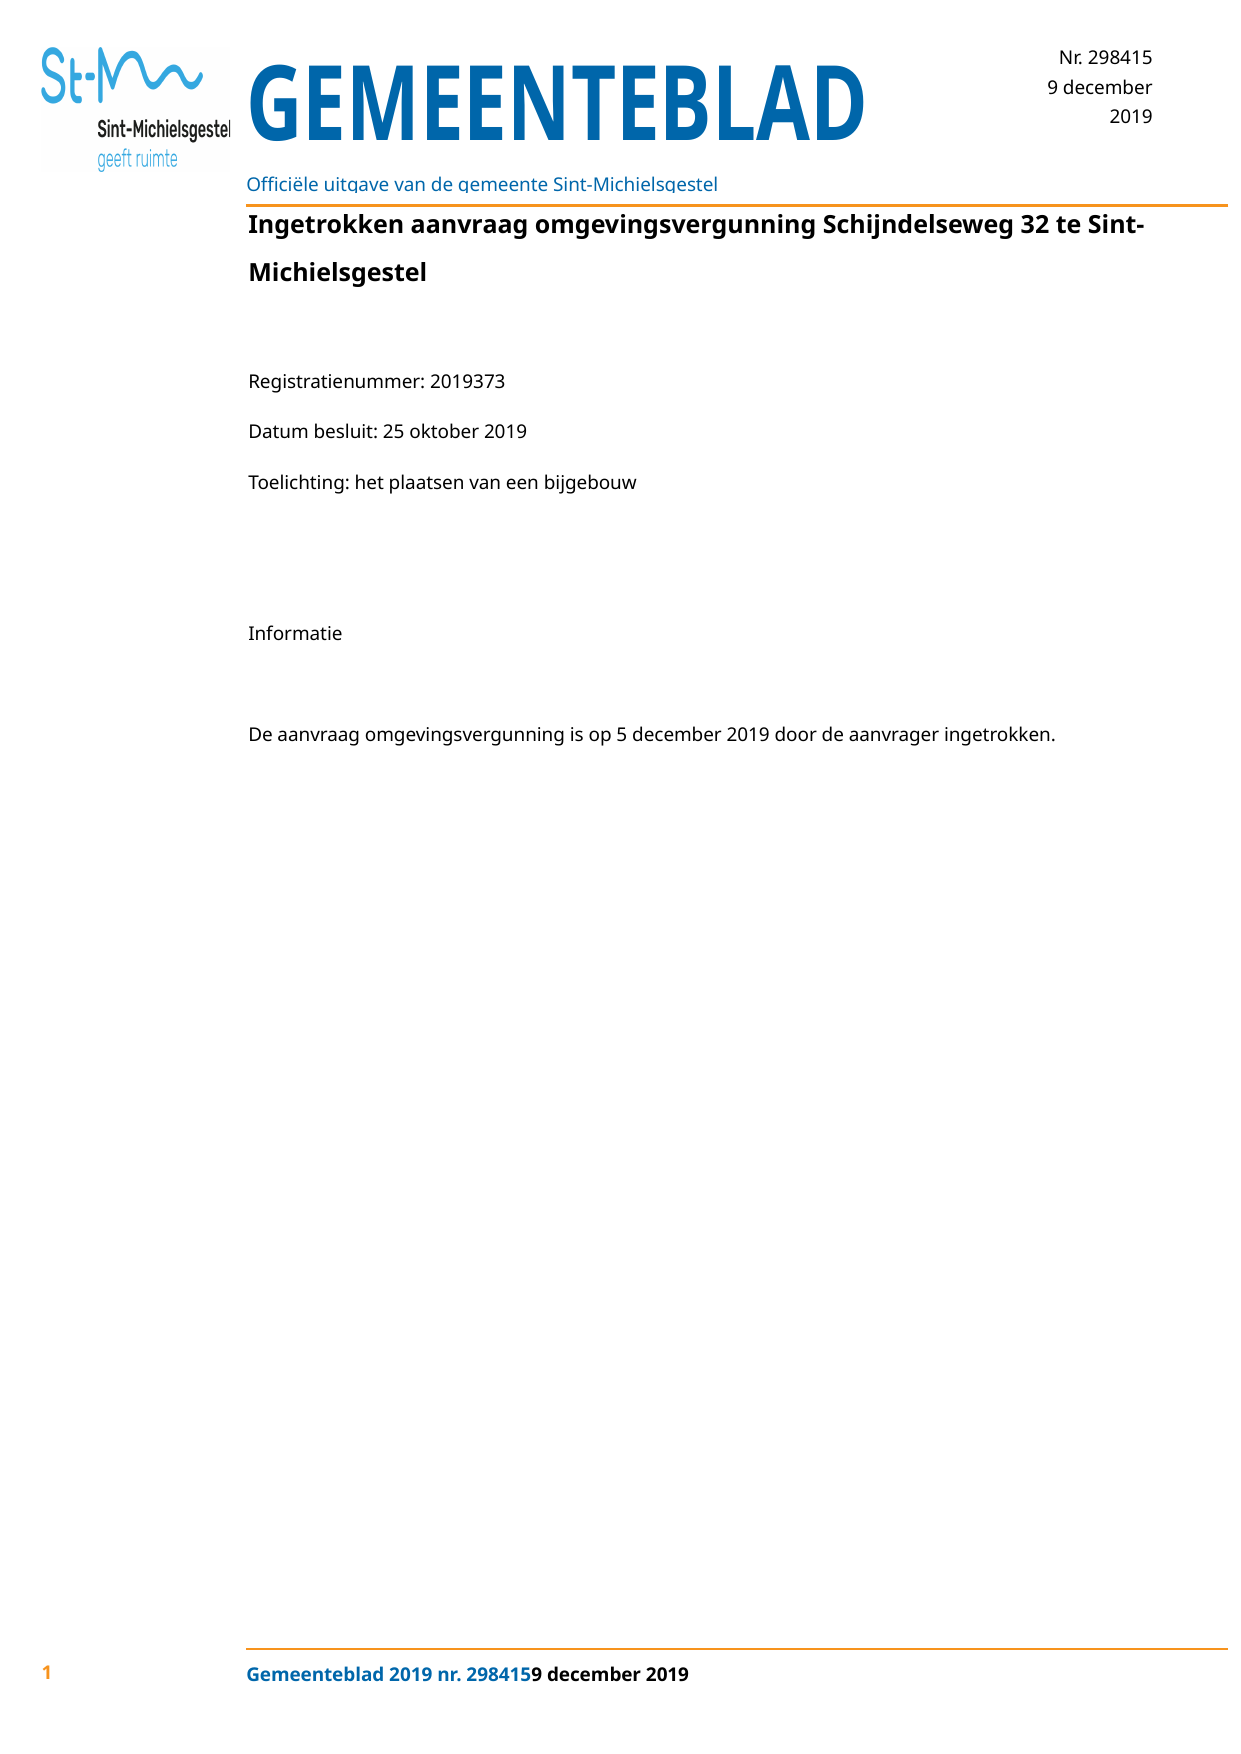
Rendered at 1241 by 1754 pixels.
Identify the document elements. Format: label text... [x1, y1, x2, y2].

text Datum besluit: 25 oktober 2019 [248, 419, 1152, 444]
text Registratienummer: 2019373 [248, 368, 1152, 394]
picture [41, 47, 231, 172]
text Ingetrokken aanvraag omgevingsvergunning Schijndelseweg 32 te Sint-Michielsgestel [248, 207, 1152, 288]
text Informatie [248, 620, 1152, 646]
text Toelichting: het plaatsen van een bijgebouw [248, 469, 1152, 495]
text De aanvraag omgevingsvergunning is op 5 december 2019 door de aanvrager ingetrokken. [248, 721, 1152, 747]
